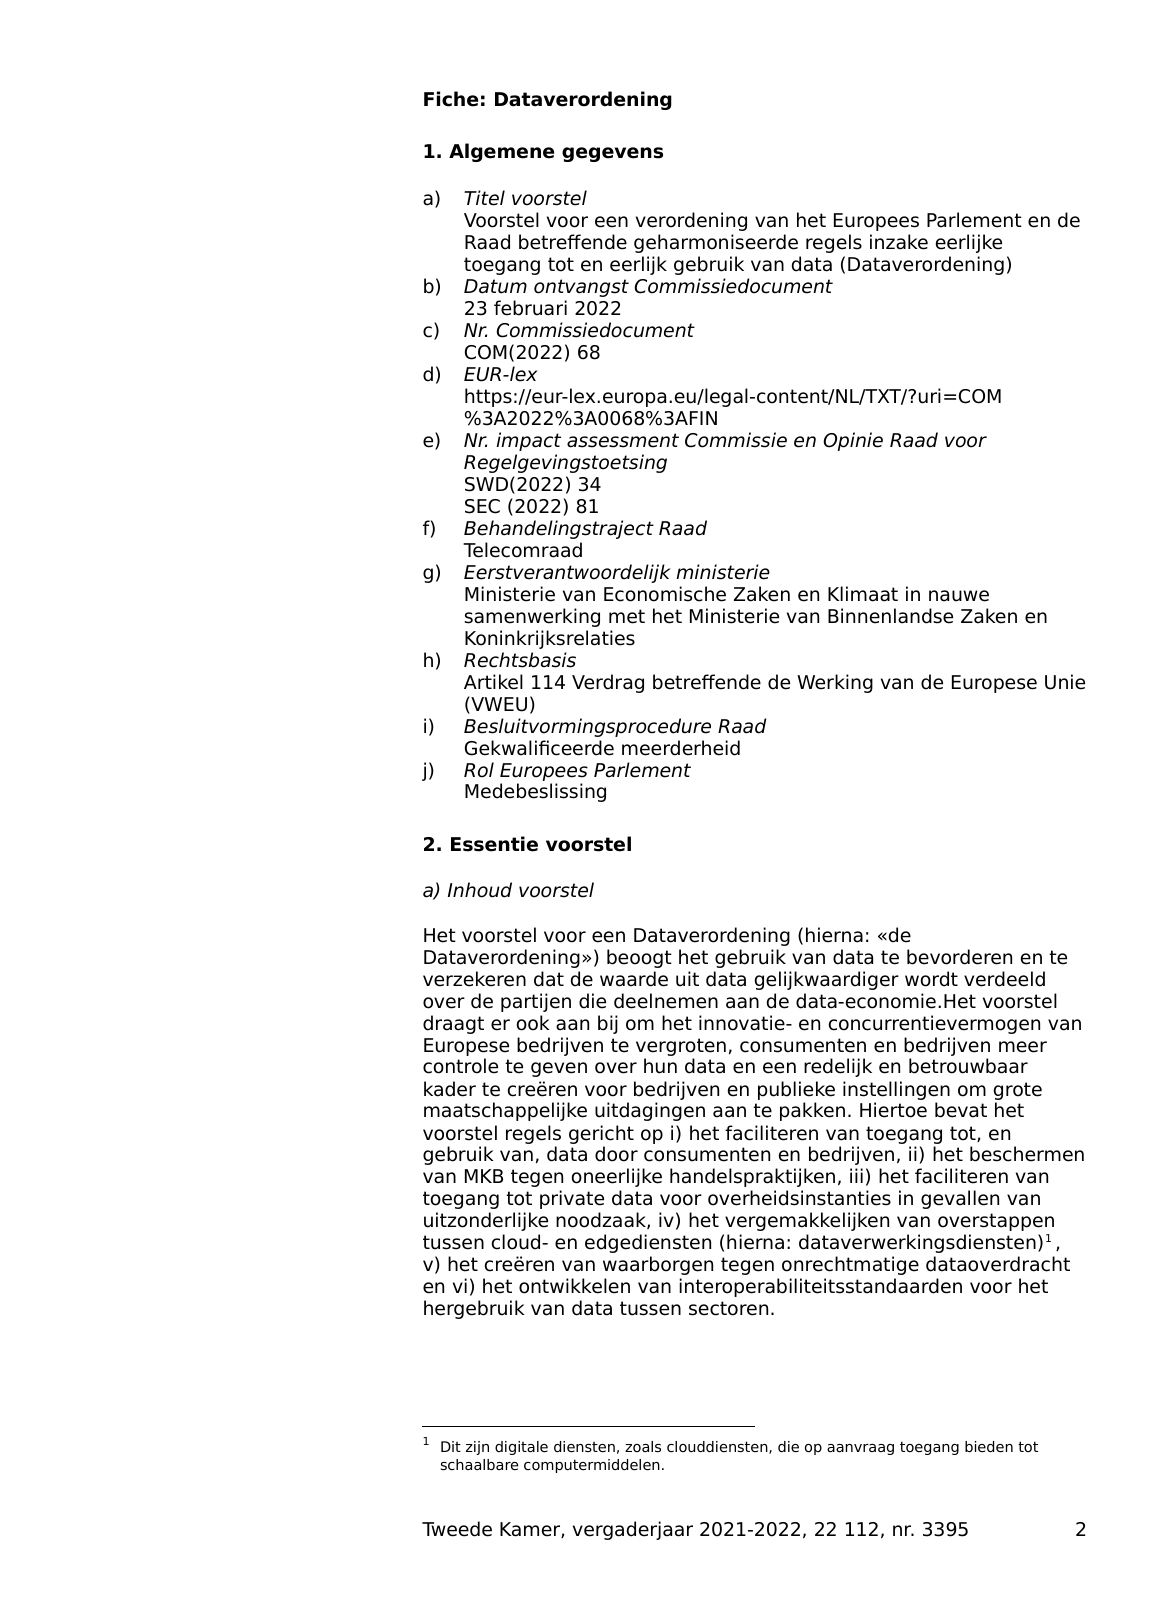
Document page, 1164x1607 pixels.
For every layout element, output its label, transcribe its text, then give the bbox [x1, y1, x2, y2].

text d) EUR-lex [422, 364, 1087, 386]
text SWD(2022) 34 [464, 474, 1087, 496]
text h) Rechtsbasis [422, 649, 1087, 672]
text i) Besluitvormingsprocedure Raad [422, 716, 1087, 737]
text https://eur-lex.europa.eu/legal-content/NL/TXT/?uri=COM%3A2022%3A0068%3AFIN [464, 386, 1087, 430]
text Voorstel voor een verordening van het Europees Parlement en de Raad betreffende geharmoniseerde regels inzake eerlijke toegang tot en eerlijk gebruik van data (Dataverordening) [464, 210, 1087, 276]
text g) Eerstverantwoordelijk ministerie [422, 562, 1087, 584]
text COM(2022) 68 [464, 342, 1087, 364]
text Dit zijn digitale diensten, zoals clouddiensten, die op aanvraag toegang bieden tot schaalbare computermiddelen. [422, 1435, 1087, 1474]
text Het voorstel voor een Dataverordening (hierna: «de Dataverordening») beoogt het gebruik van data te bevorderen en te verzekeren dat de waarde uit data gelijkwaardiger wordt verdeeld over de partijen die deelnemen aan de data-economie.Het voorstel draagt er ook aan bij om het innovatie- en concurrentievermogen van Europese bedrijven te vergroten, consumenten en bedrijven meer controle te geven over hun data en een redelijk en betrouwbaar kader te creëren voor bedrijven en publieke instellingen om grote maatschappelijke uitdagingen aan te pakken. Hiertoe bevat het voorstel regels gericht op i) het faciliteren van toegang tot, en gebruik van, data door consumenten en bedrijven, ii) het beschermen van MKB tegen oneerlijke handelspraktijken, iii) het faciliteren van toegang tot private data voor overheidsinstanties in gevallen van uitzonderlijke noodzaak, iv) het vergemakkelijken van overstappen tussen cloud- en edgediensten (hierna: dataverwerkingsdiensten), v) het creëren van waarborgen tegen onrechtmatige dataoverdracht en vi) het ontwikkelen van interoperabiliteitsstandaarden voor het hergebruik van data tussen sectoren. [422, 924, 1087, 1320]
subtitle a) Inhoud voorstel [422, 880, 1087, 902]
text j) Rol Europees Parlement [422, 759, 1087, 781]
text a) Titel voorstel [422, 188, 1087, 210]
text c) Nr. Commissiedocument [422, 320, 1087, 342]
text Medebeslissing [464, 781, 1087, 803]
subtitle 2. Essentie voorstel [422, 833, 1087, 855]
text e) Nr. impact assessment Commissie en Opinie Raad voor Regelgevingstoetsing [422, 430, 1087, 474]
text f) Behandelingstraject Raad [422, 518, 1087, 540]
subtitle Fiche: Dataverordening [422, 89, 1087, 111]
text SEC (2022) 81 [464, 496, 1087, 518]
text Ministerie van Economische Zaken en Klimaat in nauwe samenwerking met het Ministerie van Binnenlandse Zaken en Koninkrijksrelaties [464, 584, 1087, 649]
text Telecomraad [464, 540, 1087, 562]
text Artikel 114 Verdrag betreffende de Werking van de Europese Unie (VWEU) [464, 672, 1087, 716]
text b) Datum ontvangst Commissiedocument [422, 276, 1087, 298]
subtitle 1. Algemene gegevens [422, 141, 1087, 163]
text 23 februari 2022 [464, 298, 1087, 320]
text Gekwalificeerde meerderheid [464, 737, 1087, 759]
